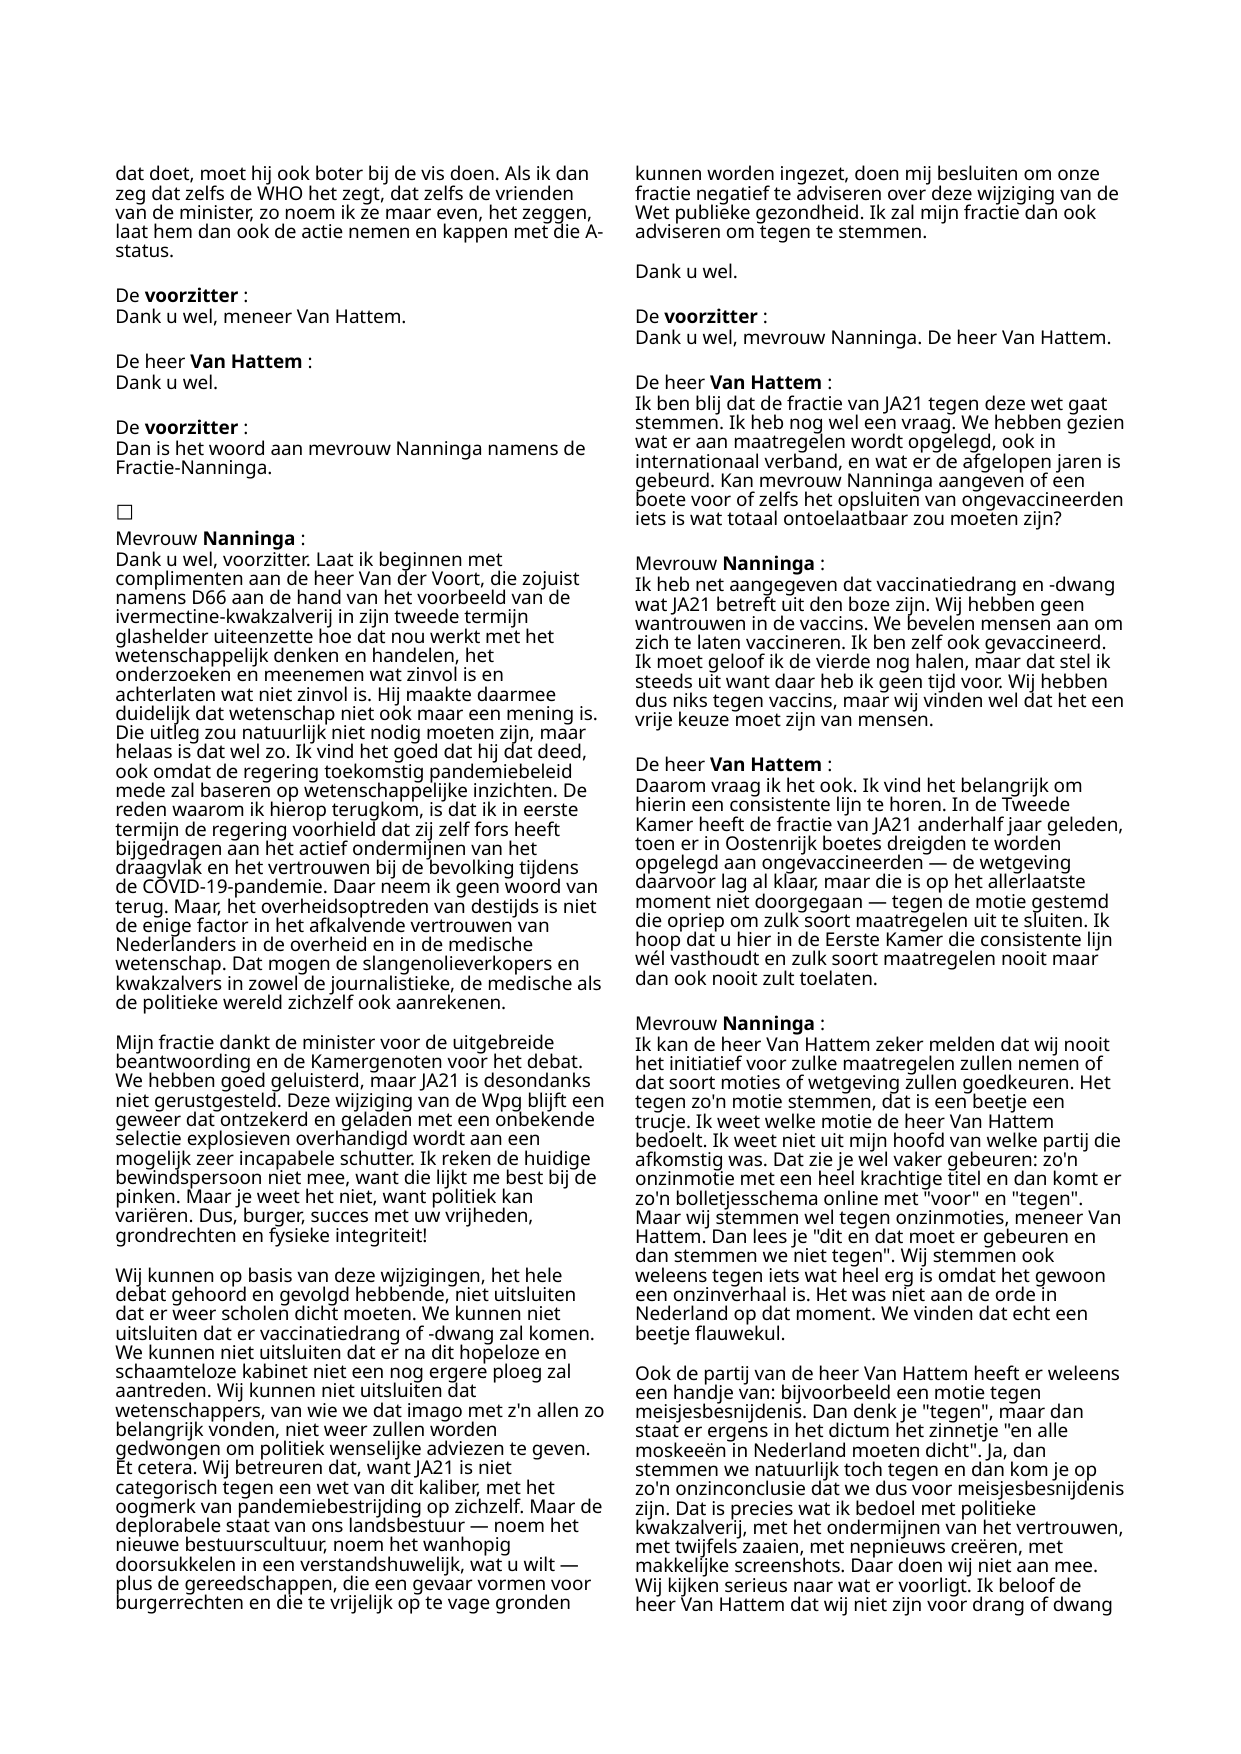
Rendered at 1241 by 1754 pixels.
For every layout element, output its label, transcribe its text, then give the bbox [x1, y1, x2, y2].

text Wij kunnen op basis van deze wijzigingen, het hele debat gehoord en gevolgd hebbende, niet uitsluiten dat er weer scholen dicht moeten. We kunnen niet uitsluiten dat er vaccinatiedrang of -dwang zal komen. We kunnen niet uitsluiten dat er na dit hopeloze en schaamteloze kabinet niet een nog ergere ploeg zal aantreden. Wij kunnen niet uitsluiten dat wetenschappers, van wie we dat imago met z'n allen zo belangrijk vonden, niet weer zullen worden gedwongen om politiek wenselijke adviezen te geven. Et cetera. Wij betreuren dat, want JA21 is niet categorisch tegen een wet van dit kaliber, met het oogmerk van pandemiebestrijding op zichzelf. Maar de deplorabele staat van ons landsbestuur — noem het nieuwe bestuurscultuur, noem het wanhopig doorsukkelen in een verstandshuwelijk, wat u wilt — plus de gereedschappen, die een gevaar vormen voor burgerrechten en die te vrijelijk op te vage gronden [115, 1267, 605, 1613]
text Dank u wel. [635, 263, 1125, 282]
text De voorzitter : [635, 303, 1125, 329]
text Ik ben blij dat de fractie van JA21 tegen deze wet gaat stemmen. Ik heb nog wel een vraag. We hebben gezien wat er aan maatregelen wordt opgelegd, ook in internationaal verband, en wat er de afgelopen jaren is gebeurd. Kan mevrouw Nanninga aangeven of een boete voor of zelfs het opsluiten van ongevaccineerden iets is wat totaal ontoelaatbaar zou moeten zijn? [635, 395, 1125, 530]
text Dank u wel, voorzitter. Laat ik beginnen met complimenten aan de heer Van der Voort, die zojuist namens D66 aan de hand van het voorbeeld van de ivermectine-kwakzalverij in zijn tweede termijn glashelder uiteenzette hoe dat nou werkt met het wetenschappelijk denken en handelen, het onderzoeken en meenemen wat zinvol is en achterlaten wat niet zinvol is. Hij maakte daarmee duidelijk dat wetenschap niet ook maar een mening is. Die uitleg zou natuurlijk niet nodig moeten zijn, maar helaas is dat wel zo. Ik vind het goed dat hij dat deed, ook omdat de regering toekomstig pandemiebeleid mede zal baseren op wetenschappelijke inzichten. De reden waarom ik hierop terugkom, is dat ik in eerste termijn de regering voorhield dat zij zelf fors heeft bijgedragen aan het actief ondermijnen van het draagvlak en het vertrouwen bij de bevolking tijdens de COVID-19-pandemie. Daar neem ik geen woord van terug. Maar, het overheidsoptreden van destijds is niet de enige factor in het afkalvende vertrouwen van Nederlanders in de overheid en in de medische wetenschap. Dat mogen de slangenolieverkopers en kwakzalvers in zowel de journalistieke, de medische als de politieke wereld zichzelf ook aanrekenen. [115, 551, 605, 1013]
text Dank u wel. [115, 374, 605, 393]
text ⬜ [115, 499, 605, 525]
text Mevrouw Nanninga : [635, 551, 1125, 576]
text Mijn fractie dankt de minister voor de uitgebreide beantwoording en de Kamergenoten voor het debat. We hebben goed geluisterd, maar JA21 is desondanks niet gerustgesteld. Deze wijziging van de Wpg blijft een geweer dat ontzekerd en geladen met een onbekende selectie explosieven overhandigd wordt aan een mogelijk zeer incapabele schutter. Ik reken de huidige bewindspersoon niet mee, want die lijkt me best bij de pinken. Maar je weet het niet, want politiek kan variëren. Dus, burger, succes met uw vrijheden, grondrechten en fysieke integriteit! [115, 1034, 605, 1246]
text Mevrouw Nanninga : [115, 525, 605, 551]
text Dank u wel, meneer Van Hattem. [115, 308, 605, 327]
text De heer Van Hattem : [635, 369, 1125, 395]
text kunnen worden ingezet, doen mij besluiten om onze fractie negatief te adviseren over deze wijziging van de Wet publieke gezondheid. Ik zal mijn fractie dan ook adviseren om tegen te stemmen. [635, 165, 1125, 242]
text De heer Van Hattem : [115, 348, 605, 374]
text De voorzitter : [115, 414, 605, 440]
text Daarom vraag ik het ook. Ik vind het belangrijk om hierin een consistente lijn te horen. In de Tweede Kamer heeft de fractie van JA21 anderhalf jaar geleden, toen er in Oostenrijk boetes dreigden te worden opgelegd aan ongevaccineerden — de wetgeving daarvoor lag al klaar, maar die is op het allerlaatste moment niet doorgegaan — tegen de motie gestemd die opriep om zulk soort maatregelen uit te sluiten. Ik hoop dat u hier in de Eerste Kamer die consistente lijn wél vasthoudt en zulk soort maatregelen nooit maar dan ook nooit zult toelaten. [635, 777, 1125, 989]
text Mevrouw Nanninga : [635, 1010, 1125, 1036]
text Ook de partij van de heer Van Hattem heeft er weleens een handje van: bijvoorbeeld een motie tegen meisjesbesnijdenis. Dan denk je "tegen", maar dan staat er ergens in het dictum het zinnetje "en alle moskeeën in Nederland moeten dicht". Ja, dan stemmen we natuurlijk toch tegen en dan kom je op zo'n onzinconclusie dat we dus voor meisjesbesnijdenis zijn. Dat is precies wat ik bedoel met politieke kwakzalverij, met het ondermijnen van het vertrouwen, met twijfels zaaien, met nepnieuws creëren, met makkelijke screenshots. Daar doen wij niet aan mee. Wij kijken serieus naar wat er voorligt. Ik beloof de heer Van Hattem dat wij niet zijn voor drang of dwang [635, 1364, 1125, 1615]
text Dan is het woord aan mevrouw Nanninga namens de Fractie-Nanninga. [115, 440, 605, 478]
text Ik kan de heer Van Hattem zeker melden dat wij nooit het initiatief voor zulke maatregelen zullen nemen of dat soort moties of wetgeving zullen goedkeuren. Het tegen zo'n motie stemmen, dat is een beetje een trucje. Ik weet welke motie de heer Van Hattem bedoelt. Ik weet niet uit mijn hoofd van welke partij die afkomstig was. Dat zie je wel vaker gebeuren: zo'n onzinmotie met een heel krachtige titel en dan komt er zo'n bolletjesschema online met "voor" en "tegen". Maar wij stemmen wel tegen onzinmoties, meneer Van Hattem. Dan lees je "dit en dat moet er gebeuren en dan stemmen we niet tegen". Wij stemmen ook weleens tegen iets wat heel erg is omdat het gewoon een onzinverhaal is. Het was niet aan de orde in Nederland op dat moment. We vinden dat echt een beetje flauwekul. [635, 1036, 1125, 1344]
text De voorzitter : [115, 282, 605, 308]
text Ik heb net aangegeven dat vaccinatiedrang en -dwang wat JA21 betreft uit den boze zijn. Wij hebben geen wantrouwen in de vaccins. We bevelen mensen aan om zich te laten vaccineren. Ik ben zelf ook gevaccineerd. Ik moet geloof ik de vierde nog halen, maar dat stel ik steeds uit want daar heb ik geen tijd voor. Wij hebben dus niks tegen vaccins, maar wij vinden wel dat het een vrije keuze moet zijn van mensen. [635, 576, 1125, 730]
text Dank u wel, mevrouw Nanninga. De heer Van Hattem. [635, 329, 1125, 348]
text De heer Van Hattem : [635, 751, 1125, 777]
text dat doet, moet hij ook boter bij de vis doen. Als ik dan zeg dat zelfs de WHO het zegt, dat zelfs de vrienden van de minister, zo noem ik ze maar even, het zeggen, laat hem dan ook de actie nemen en kappen met die A-status. [115, 165, 605, 262]
